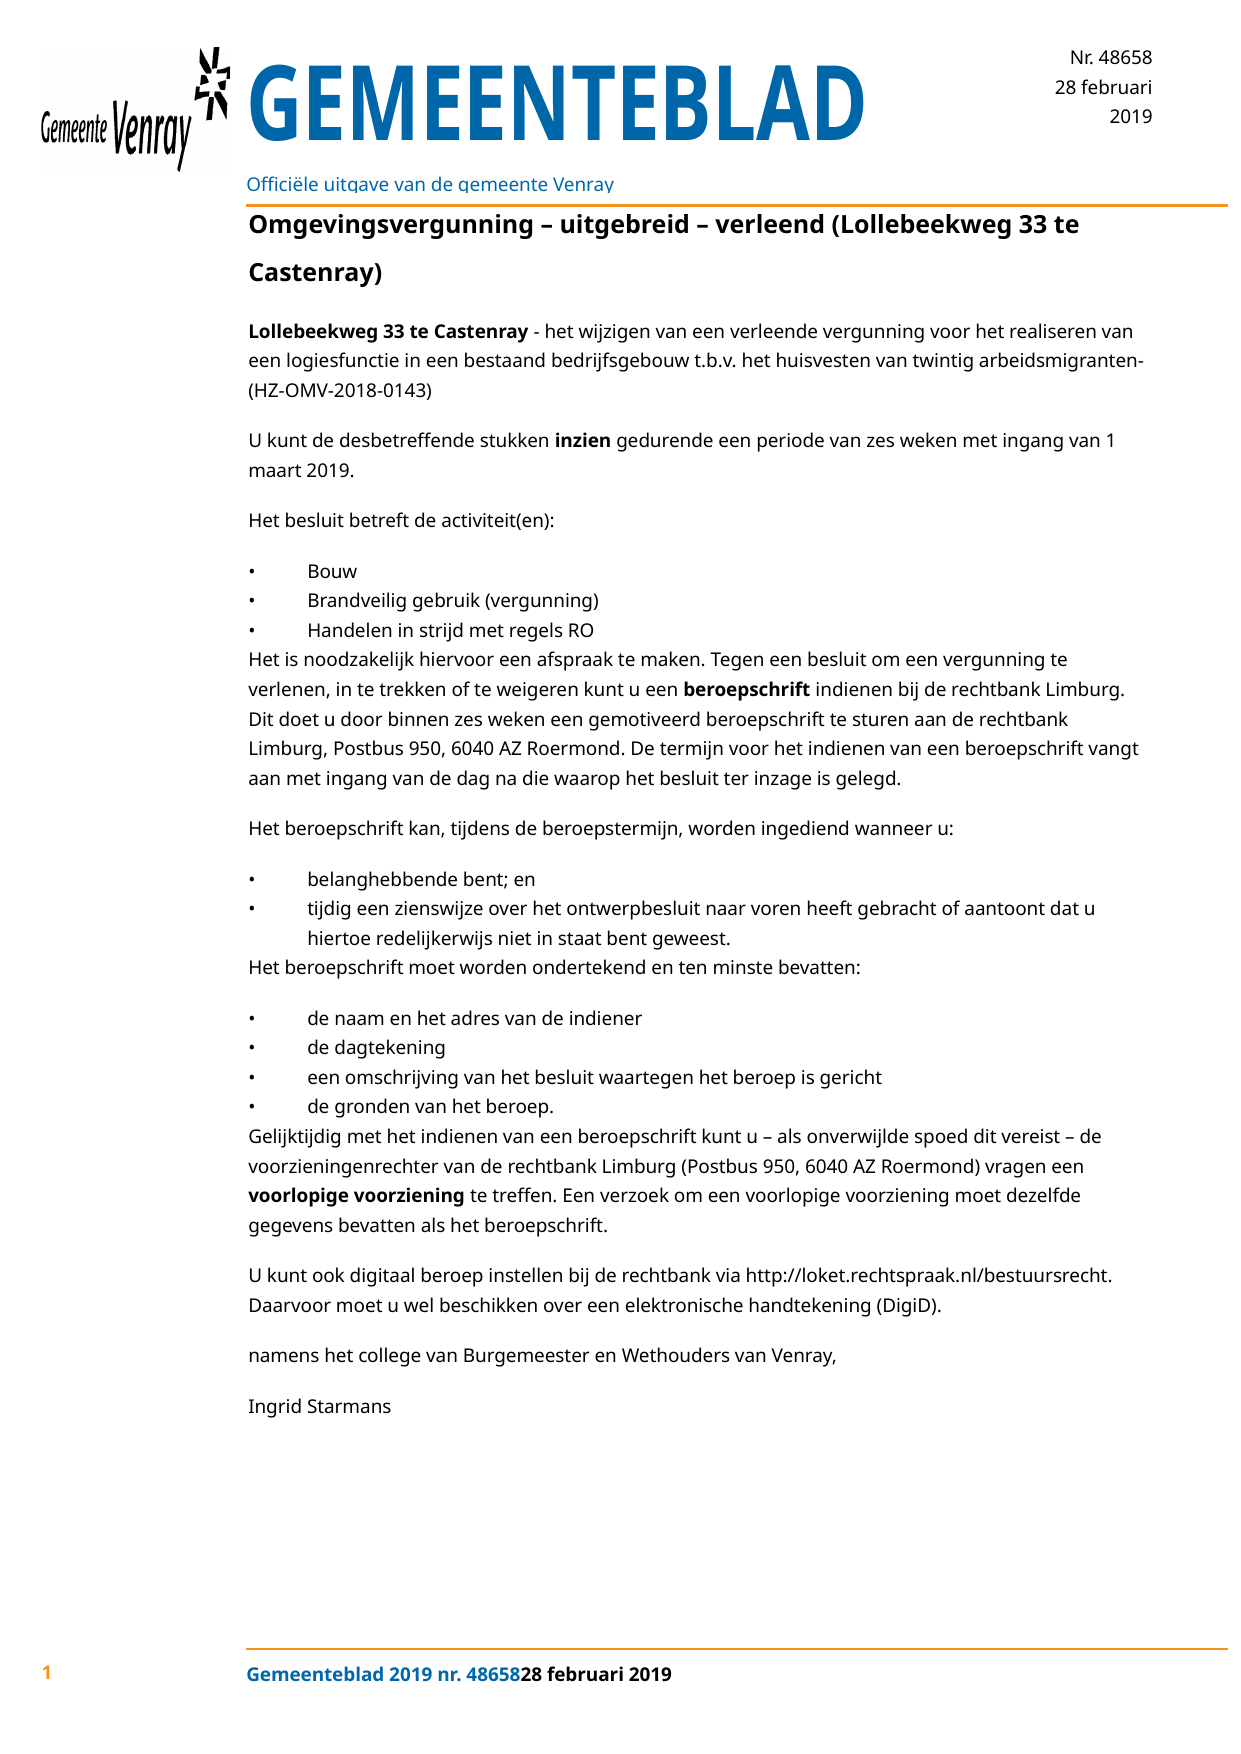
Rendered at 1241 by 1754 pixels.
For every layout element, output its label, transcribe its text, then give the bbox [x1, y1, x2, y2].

picture [41, 47, 231, 172]
text Het besluit betreft de activiteit(en): [248, 507, 1152, 533]
text namens het college van Burgemeester en Wethouders van Venray, [248, 1342, 1152, 1368]
text Het is noodzakelijk hiervoor een afspraak te maken. Tegen een besluit om een vergunning te verlenen, in te trekken of te weigeren kunt u een beroepschrift indienen bij de rechtbank Limburg. Dit doet u door binnen zes weken een gemotiveerd beroepschrift te sturen aan de rechtbank Limburg, Postbus 950, 6040 AZ Roermond. De termijn voor het indienen van een beroepschrift vangt aan met ingang van de dag na die waarop het besluit ter inzage is gelegd. [248, 647, 1152, 791]
list belanghebbende bent; en [248, 866, 1152, 892]
text U kunt ook digitaal beroep instellen bij de rechtbank via http://loket.rechtspraak.nl/bestuursrecht. Daarvoor moet u wel beschikken over een elektronische handtekening (DigiD). [248, 1262, 1152, 1318]
list een omschrijving van het besluit waartegen het beroep is gericht [248, 1064, 1152, 1090]
list Bouw [248, 558, 1152, 584]
list de naam en het adres van de indiener [248, 1005, 1152, 1031]
text Lollebeekweg 33 te Castenray - het wijzigen van een verleende vergunning voor het realiseren van een logiesfunctie in een bestaand bedrijfsgebouw t.b.v. het huisvesten van twintig arbeidsmigranten- (HZ-OMV-2018-0143) [248, 318, 1152, 403]
text U kunt de desbetreffende stukken inzien gedurende een periode van zes weken met ingang van 1 maart 2019. [248, 427, 1152, 483]
list tijdig een zienswijze over het ontwerpbesluit naar voren heeft gebracht of aantoont dat u hiertoe redelijkerwijs niet in staat bent geweest. [248, 895, 1152, 951]
list de dagtekening [248, 1034, 1152, 1060]
text Ingrid Starmans [248, 1393, 1152, 1419]
text Gelijktijdig met het indienen van een beroepschrift kunt u – als onverwijlde spoed dit vereist – de voorzieningenrechter van de rechtbank Limburg (Postbus 950, 6040 AZ Roermond) vragen een voorlopige voorziening te treffen. Een verzoek om een voorlopige voorziening moet dezelfde gegevens bevatten als het beroepschrift. [248, 1123, 1152, 1238]
text Het beroepschrift moet worden ondertekend en ten minste bevatten: [248, 954, 1152, 980]
list Handelen in strijd met regels RO [248, 617, 1152, 643]
text Het beroepschrift kan, tijdens de beroepstermijn, worden ingediend wanneer u: [248, 815, 1152, 841]
text Omgevingsvergunning – uitgebreid – verleend (Lollebeekweg 33 te Castenray) [248, 207, 1152, 288]
list de gronden van het beroep. [248, 1094, 1152, 1119]
list Brandveilig gebruik (vergunning) [248, 587, 1152, 613]
